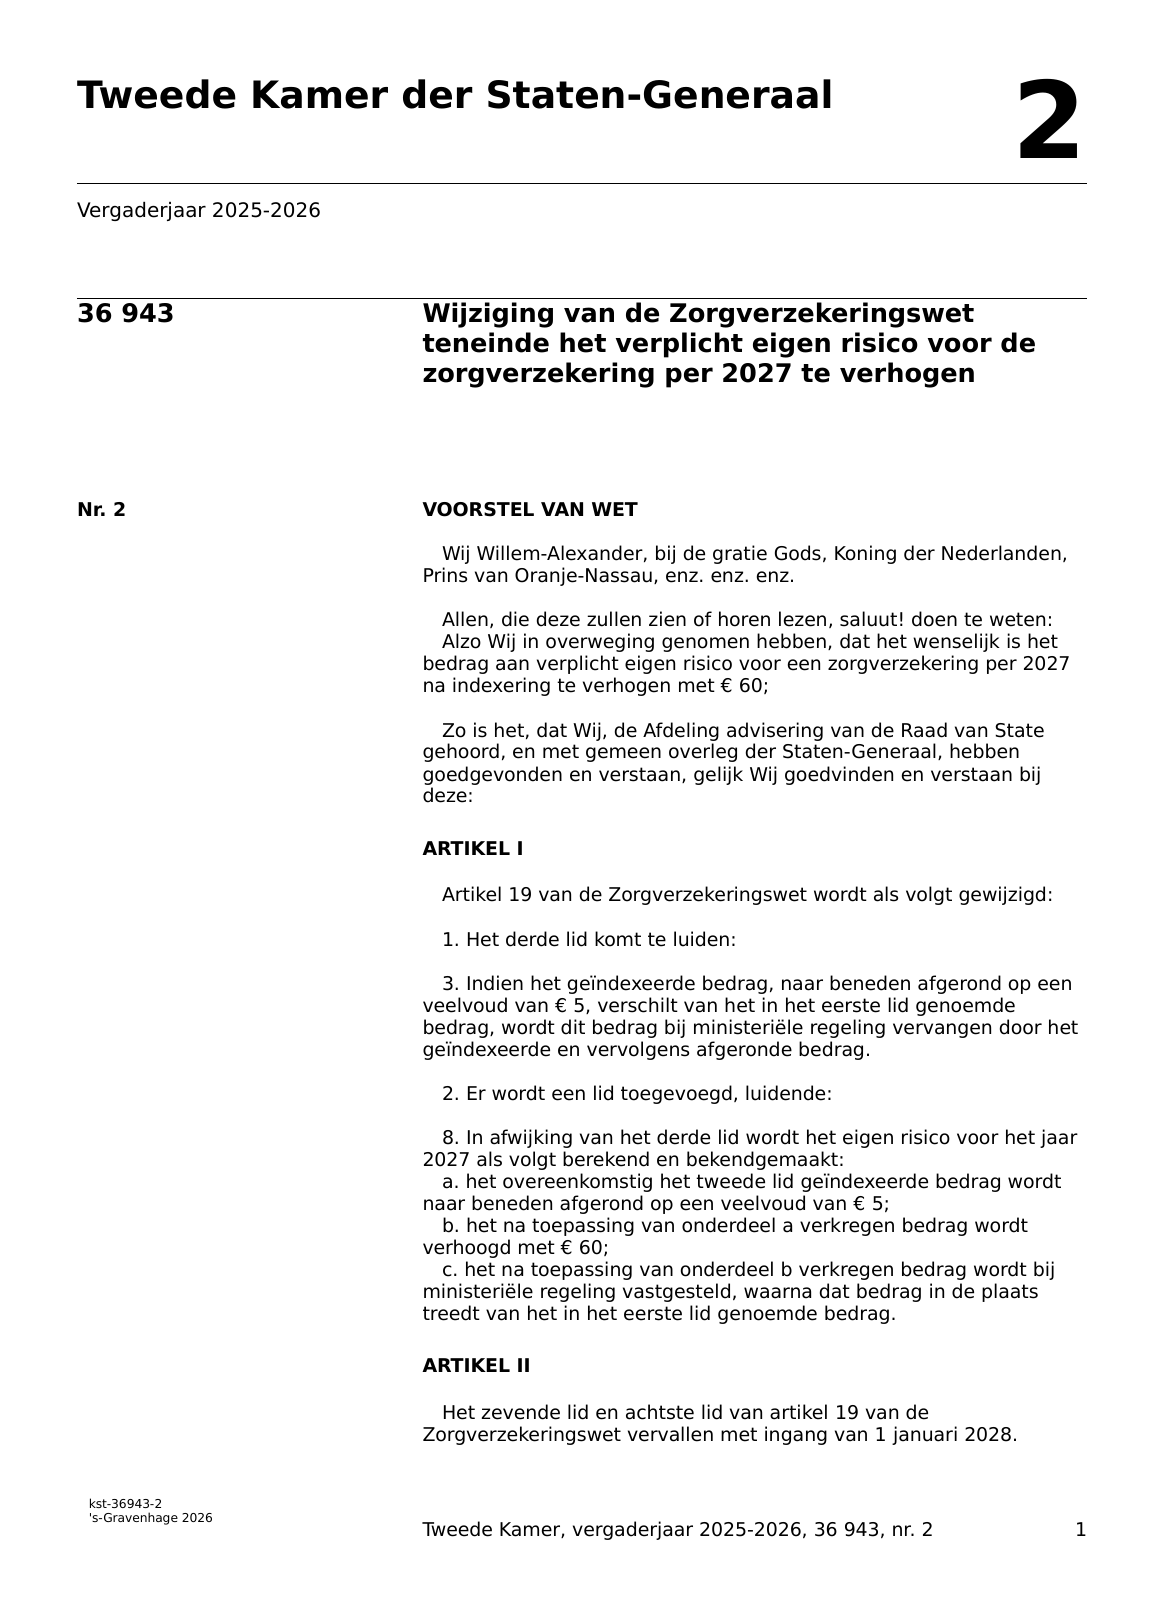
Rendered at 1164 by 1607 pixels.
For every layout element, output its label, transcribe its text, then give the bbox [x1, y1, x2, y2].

text 's-Gravenhage 2026 [88, 1511, 323, 1525]
text kst-36943-2 [88, 1497, 323, 1511]
subtitle ARTIKEL II [422, 1355, 1087, 1377]
table_header 2 [886, 59, 1087, 183]
table_header Tweede Kamer der Staten-Generaal [77, 59, 886, 183]
text 3. Indien het geïndexeerde bedrag, naar beneden afgerond op een veelvoud van € 5, verschilt van het in het eerste lid genoemde bedrag, wordt dit bedrag bij ministeriële regeling vervangen door het geïndexeerde en vervolgens afgeronde bedrag. [422, 973, 1087, 1061]
text Zo is het, dat Wij, de Afdeling advisering van de Raad van State gehoord, en met gemeen overleg der Staten-Generaal, hebben goedgevonden en verstaan, gelijk Wij goedvinden en verstaan bij deze: [422, 719, 1087, 807]
text c. het na toepassing van onderdeel b verkregen bedrag wordt bij ministeriële regeling vastgesteld, waarna dat bedrag in de plaats treedt van het in het eerste lid genoemde bedrag. [422, 1259, 1087, 1325]
table_cell Vergaderjaar 2025-2026 [77, 184, 1087, 298]
text Artikel 19 van de Zorgverzekeringswet wordt als volgt gewijzigd: [422, 884, 1087, 906]
text 1. Het derde lid komt te luiden: [422, 928, 1087, 951]
text Allen, die deze zullen zien of horen lezen, saluut! doen te weten: [422, 609, 1087, 631]
subtitle 36 943 Wijziging van de Zorgverzekeringswet teneinde het verplicht eigen risico voor de zorgverzekering per 2027 te verhogen [77, 299, 1087, 388]
subtitle ARTIKEL I [422, 837, 1087, 859]
subtitle Nr. 2 VOORSTEL VAN WET [77, 499, 1087, 521]
text Het zevende lid en achtste lid van artikel 19 van de Zorgverzekeringswet vervallen met ingang van 1 januari 2028. [422, 1402, 1087, 1446]
text a. het overeenkomstig het tweede lid geïndexeerde bedrag wordt naar beneden afgerond op een veelvoud van € 5; [422, 1171, 1087, 1215]
text b. het na toepassing van onderdeel a verkregen bedrag wordt verhoogd met € 60; [422, 1215, 1087, 1259]
text Wij Willem-Alexander, bij de gratie Gods, Koning der Nederlanden, Prins van Oranje-Nassau, enz. enz. enz. [422, 543, 1087, 587]
text 2. Er wordt een lid toegevoegd, luidende: [422, 1083, 1087, 1105]
text Alzo Wij in overweging genomen hebben, dat het wenselijk is het bedrag aan verplicht eigen risico voor een zorgverzekering per 2027 na indexering te verhogen met € 60; [422, 631, 1087, 697]
text 8. In afwijking van het derde lid wordt het eigen risico voor het jaar 2027 als volgt berekend en bekendgemaakt: [422, 1127, 1087, 1171]
